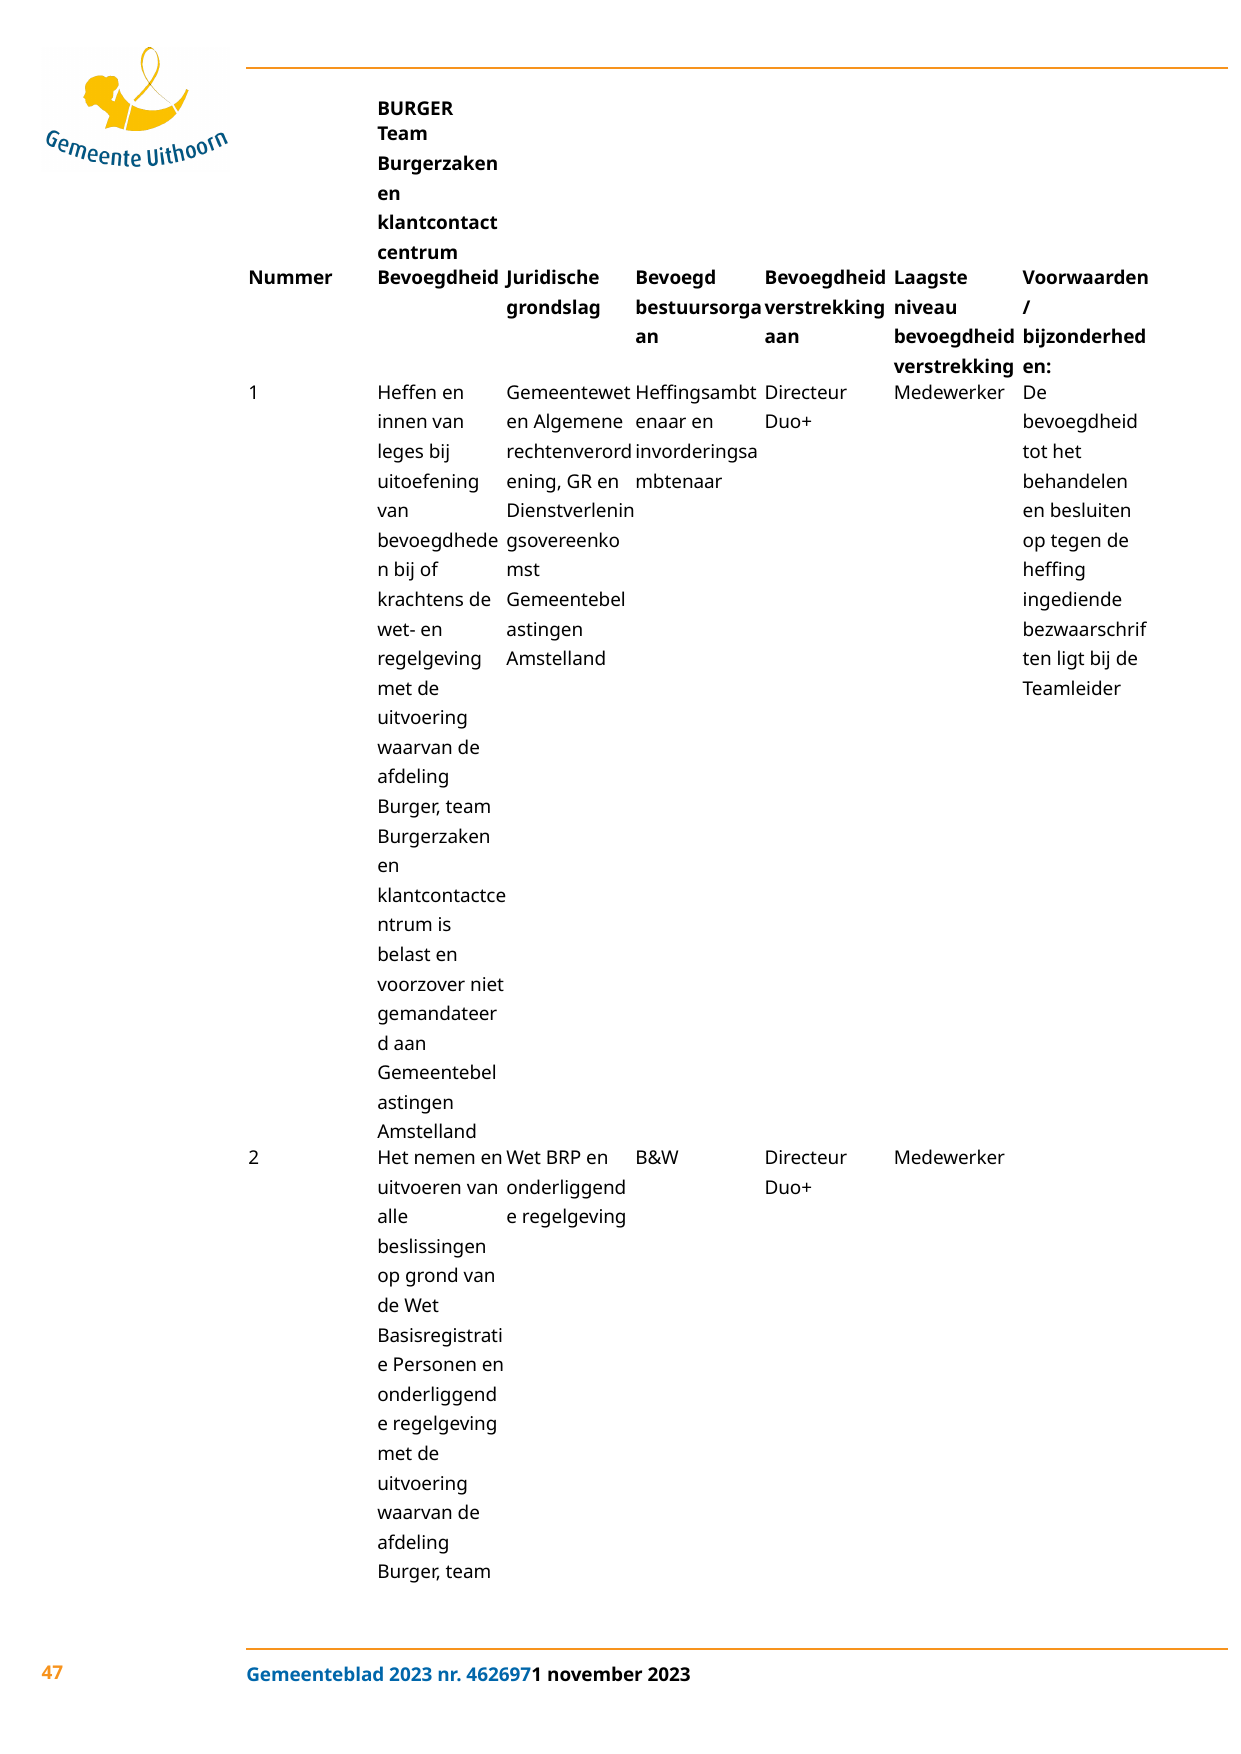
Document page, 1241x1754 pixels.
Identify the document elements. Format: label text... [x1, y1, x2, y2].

table_cell Heffen en innen van leges bij uitoefening van bevoegdheden bij of krachtens de wet- en regelgeving met de uitvoering waarvan de afdeling Burger, team Burgerzaken en klantcontactcentrum is belast en voorzover niet gemandateerd aan Gemeentebelastingen Amstelland [377, 379, 506, 1144]
table_cell Voorwaarden/bijzonderheden: [1023, 265, 1152, 379]
table_cell Gemeentewet en Algemene rechtenverordening, GR en Dienstverleningsovereenkomst Gemeentebelastingen Amstelland [506, 379, 635, 1144]
table_cell Laagste niveau bevoegdheid verstrekking [894, 265, 1022, 379]
table_cell 1 [248, 379, 377, 1144]
table_header [635, 95, 764, 121]
table_cell B&W [635, 1144, 764, 1584]
table_cell De bevoegdheid tot het behandelen en besluiten op tegen de heffing ingediende bezwaarschriften ligt bij de Teamleider [1023, 379, 1152, 1144]
table_cell [1023, 121, 1152, 264]
table_header BURGER [377, 95, 506, 121]
table_cell Bevoegdheid [377, 265, 506, 379]
table_cell [506, 121, 635, 264]
picture [41, 47, 231, 172]
table_cell [248, 121, 377, 264]
table_header [506, 95, 635, 121]
table_header [764, 95, 893, 121]
table_cell Medewerker [894, 379, 1022, 1144]
table_cell Nummer [248, 265, 377, 379]
table_cell Heffingsambtenaar en invorderingsambtenaar [635, 379, 764, 1144]
table_cell 2 [248, 1144, 377, 1584]
table_cell [894, 121, 1022, 264]
table_cell Team Burgerzaken en klantcontactcentrum [377, 121, 506, 264]
table_header [894, 95, 1022, 121]
table_cell Medewerker [894, 1144, 1022, 1584]
table_cell Bevoegd bestuursorgaan [635, 265, 764, 379]
table_cell Juridische grondslag [506, 265, 635, 379]
table_cell Bevoegdheid verstrekking aan [764, 265, 893, 379]
table_cell Directeur Duo+ [764, 379, 893, 1144]
table_cell [1023, 1144, 1152, 1584]
table_header [248, 95, 377, 121]
table_cell Het nemen en uitvoeren van alle beslissingen op grond van de Wet Basisregistratie Personen en onderliggende regelgeving met de uitvoering waarvan de afdeling Burger, team [377, 1144, 506, 1584]
table_cell Directeur Duo+ [764, 1144, 893, 1584]
table_header [1023, 95, 1152, 121]
table_cell [635, 121, 764, 264]
table_cell [764, 121, 893, 264]
table_cell Wet BRP en onderliggende regelgeving [506, 1144, 635, 1584]
